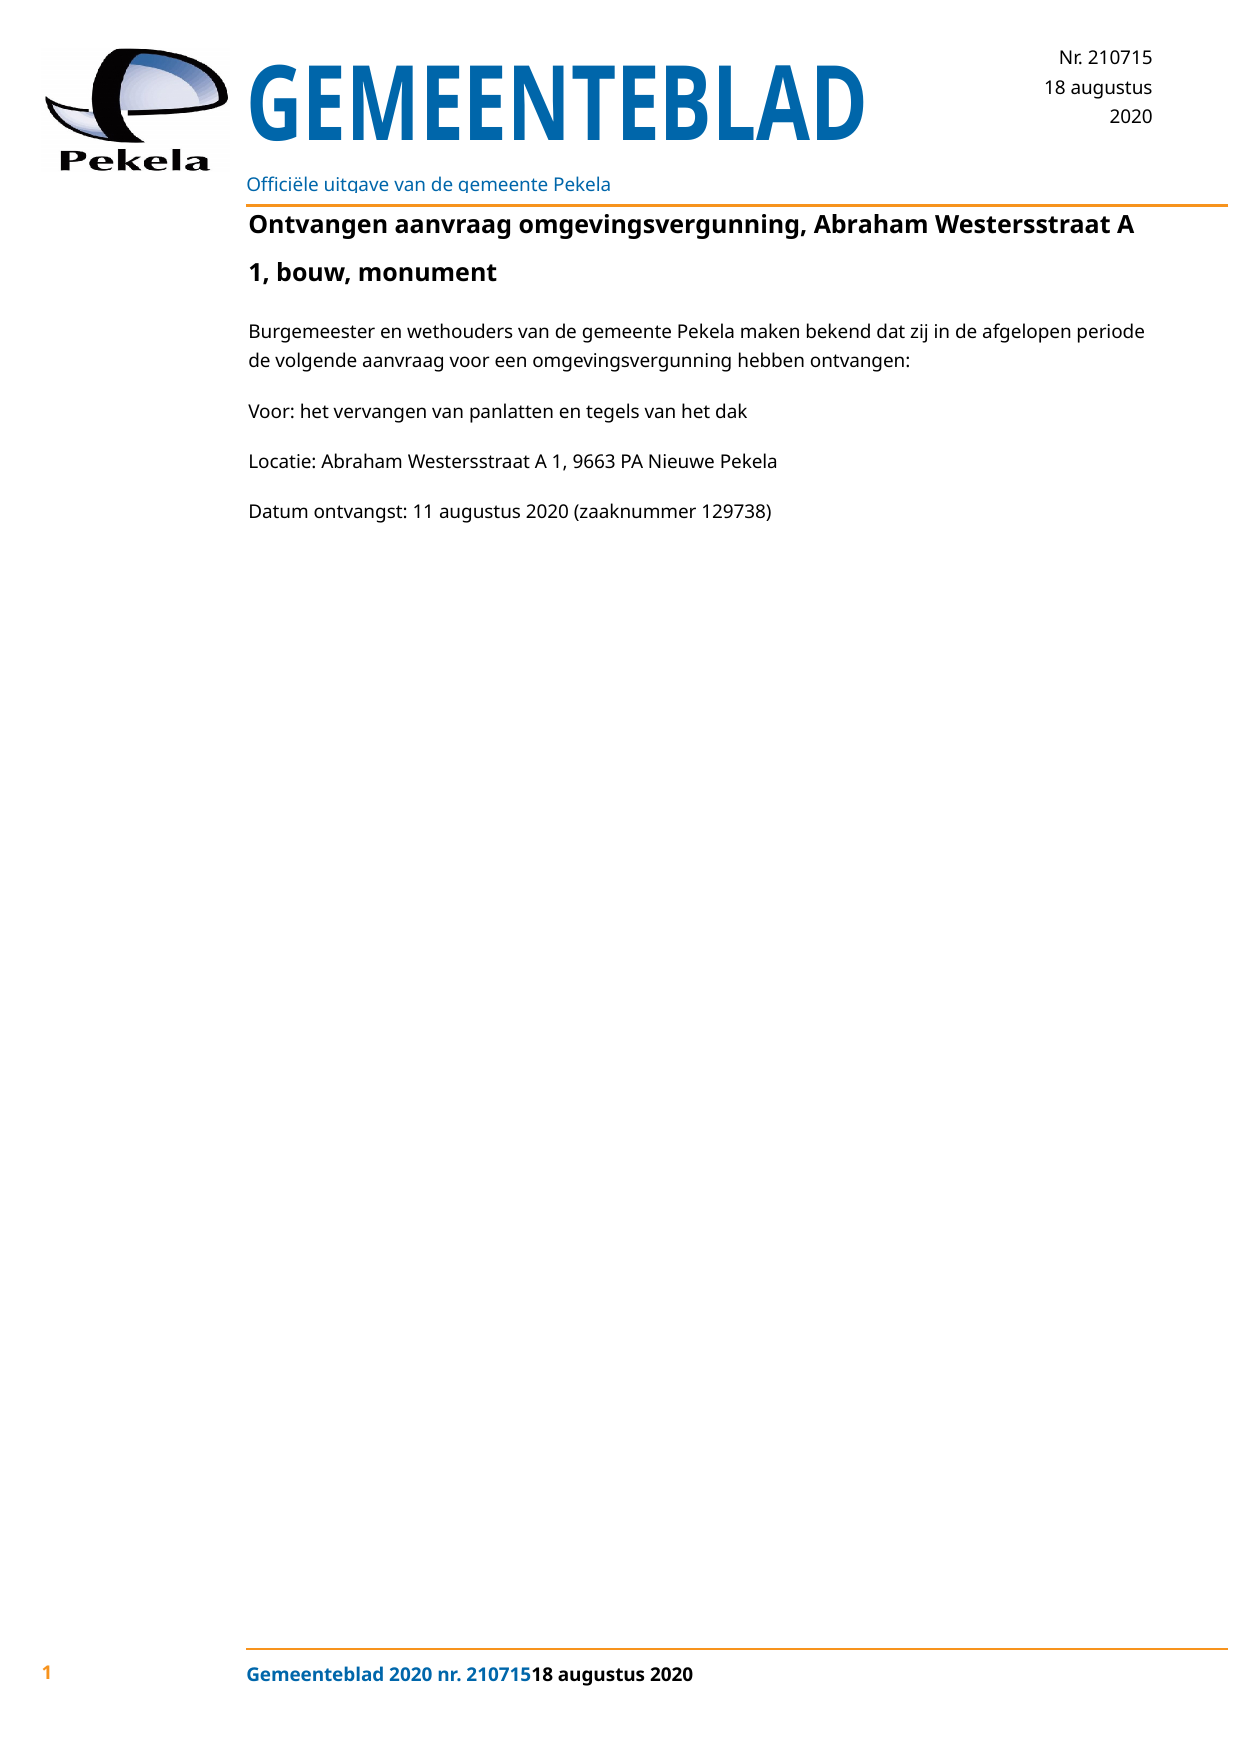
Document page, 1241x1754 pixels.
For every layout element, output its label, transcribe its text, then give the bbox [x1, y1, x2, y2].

text Datum ontvangst: 11 augustus 2020 (zaaknummer 129738) [248, 499, 1152, 524]
picture [41, 47, 231, 172]
text Ontvangen aanvraag omgevingsvergunning, Abraham Westersstraat A 1, bouw, monument [248, 207, 1152, 288]
text Voor: het vervangen van panlatten en tegels van het dak [248, 398, 1152, 424]
text Burgemeester en wethouders van de gemeente Pekela maken bekend dat zij in de afgelopen periode de volgende aanvraag voor een omgevingsvergunning hebben ontvangen: [248, 318, 1152, 373]
text Locatie: Abraham Westersstraat A 1, 9663 PA Nieuwe Pekela [248, 448, 1152, 474]
